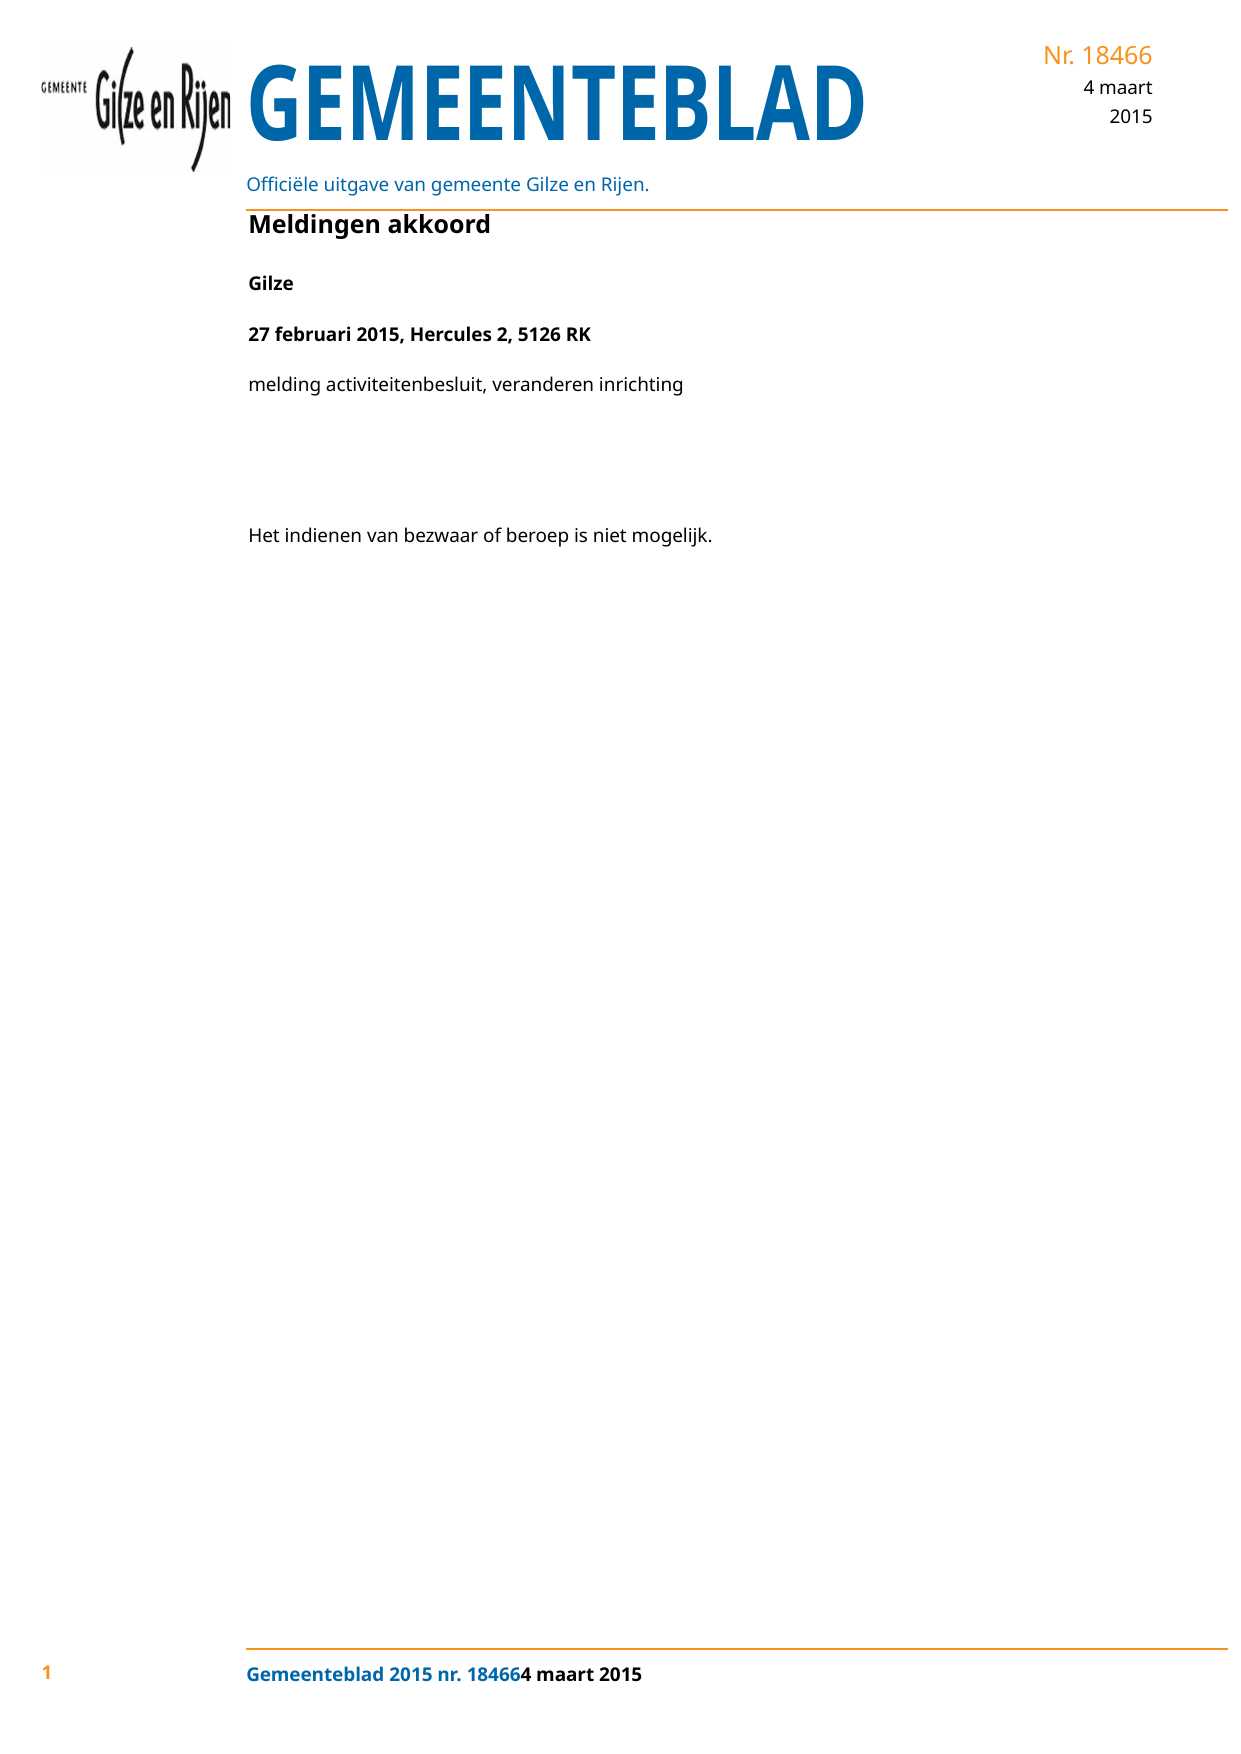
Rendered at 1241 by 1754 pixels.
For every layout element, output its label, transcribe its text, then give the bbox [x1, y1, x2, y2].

picture [41, 47, 231, 172]
text Meldingen akkoord [248, 211, 1152, 241]
text Gilze [248, 270, 1152, 296]
text melding activiteitenbesluit, veranderen inrichting [248, 371, 1152, 397]
text Het indienen van bezwaar of beroep is niet mogelijk. [248, 522, 1152, 548]
text 27 februari 2015, Hercules 2, 5126 RK [248, 321, 1152, 346]
